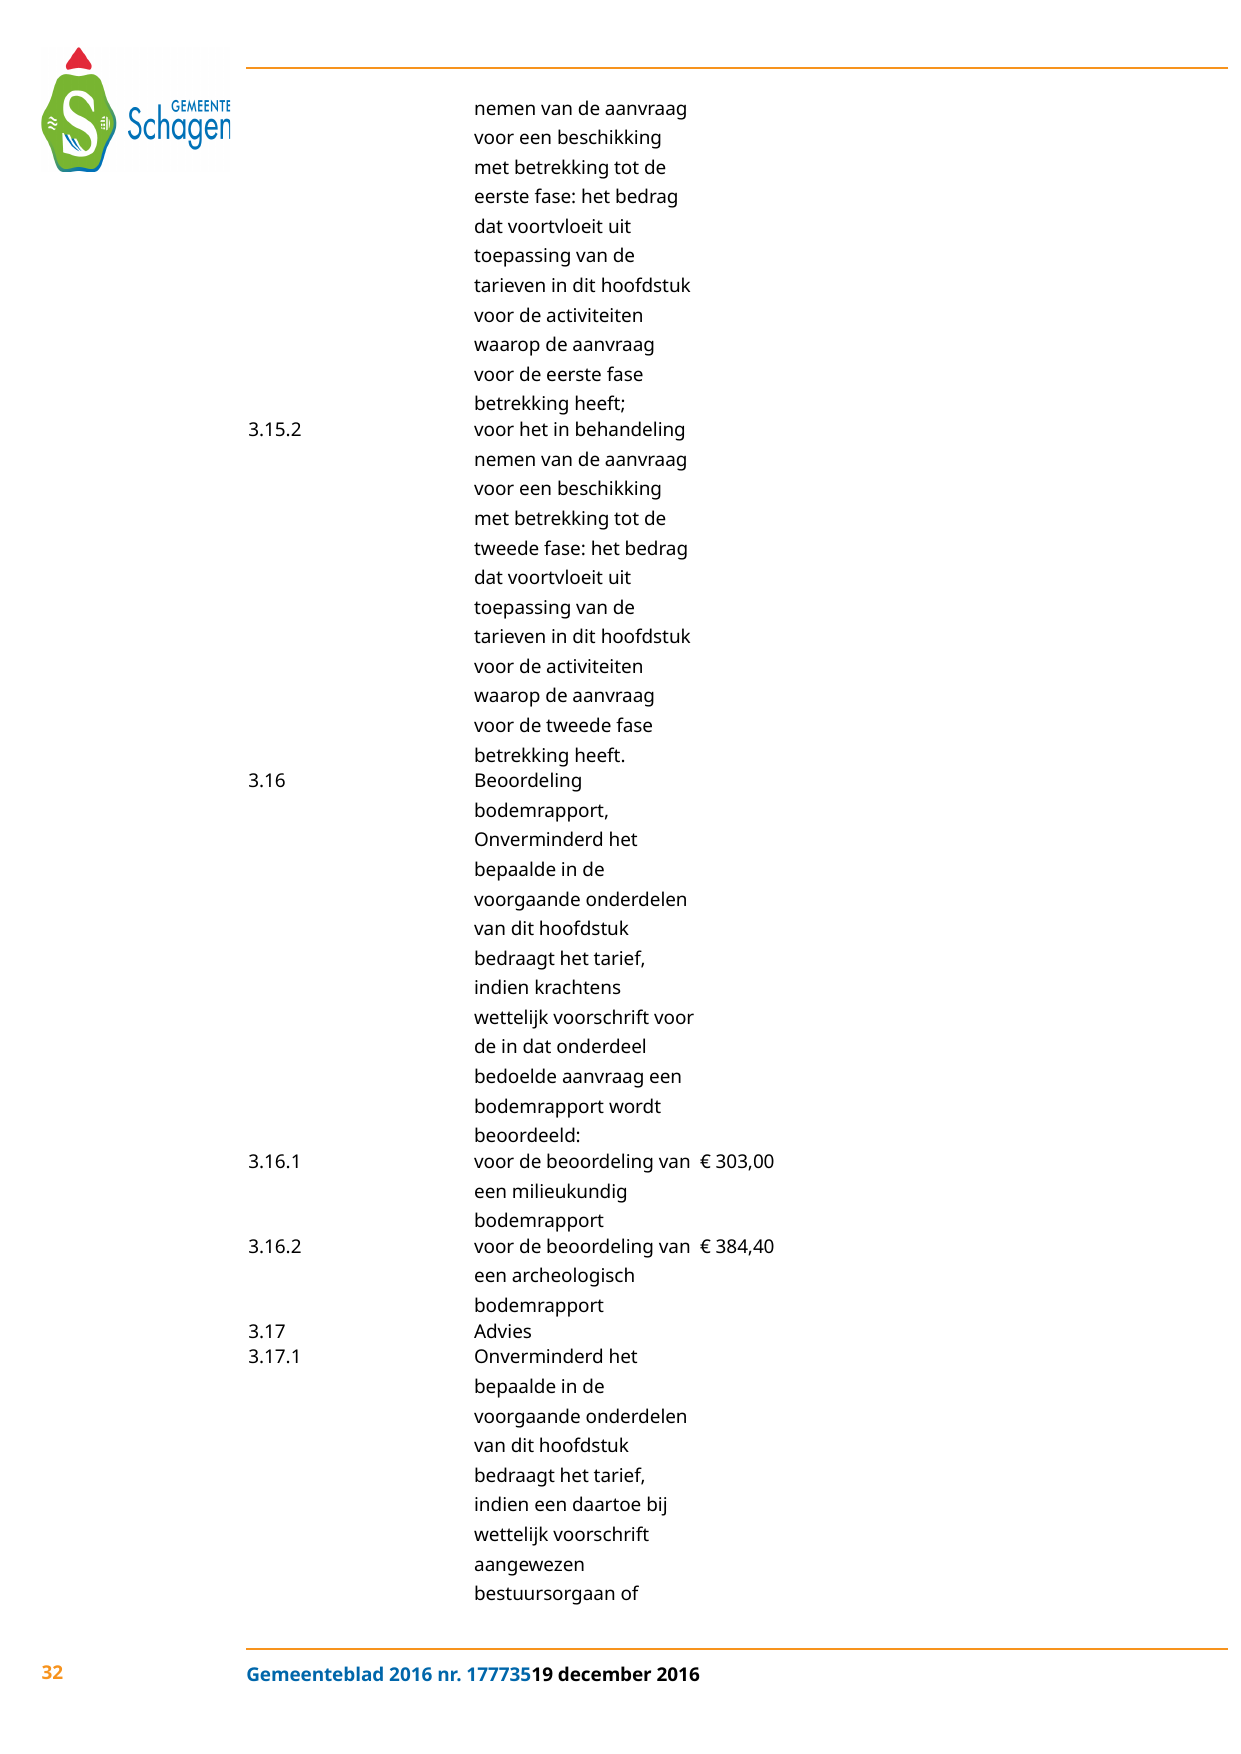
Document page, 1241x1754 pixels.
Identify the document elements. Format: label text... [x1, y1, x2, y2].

table_cell [926, 416, 1152, 767]
table_cell [926, 95, 1152, 416]
table_cell Onverminderd het bepaalde in de voorgaande onderdelen van dit hoofdstuk bedraagt het tarief, indien een daartoe bij wettelijk voorschrift aangewezen bestuursorgaan of [474, 1344, 700, 1606]
table_cell € 384,40 [700, 1233, 926, 1318]
table_cell Beoordeling bodemrapport, Onverminderd het bepaalde in de voorgaande onderdelen van dit hoofdstuk bedraagt het tarief, indien krachtens wettelijk voorschrift voor de in dat onderdeel bedoelde aanvraag een bodemrapport wordt beoordeeld: [474, 768, 700, 1148]
table_cell 3.16.2 [248, 1233, 474, 1318]
table_cell [926, 1318, 1152, 1344]
table_cell [700, 768, 926, 1148]
table_cell [700, 1318, 926, 1344]
table_cell [248, 95, 474, 416]
table_cell 3.16.1 [248, 1148, 474, 1233]
picture [41, 47, 231, 172]
table_cell € 303,00 [700, 1148, 926, 1233]
table_cell [700, 95, 926, 416]
table_cell [700, 416, 926, 767]
table_cell nemen van de aanvraag voor een beschikking met betrekking tot de eerste fase: het bedrag dat voortvloeit uit toepassing van de tarieven in dit hoofdstuk voor de activiteiten waarop de aanvraag voor de eerste fase betrekking heeft; [474, 95, 700, 416]
table_cell 3.16 [248, 768, 474, 1148]
table_cell [926, 1148, 1152, 1233]
table_cell Advies [474, 1318, 700, 1344]
table_cell voor het in behandeling nemen van de aanvraag voor een beschikking met betrekking tot de tweede fase: het bedrag dat voortvloeit uit toepassing van de tarieven in dit hoofdstuk voor de activiteiten waarop de aanvraag voor de tweede fase betrekking heeft. [474, 416, 700, 767]
table_cell 3.17.1 [248, 1344, 474, 1606]
table_cell [926, 1344, 1152, 1606]
table_cell voor de beoordeling van een milieukundig bodemrapport [474, 1148, 700, 1233]
table_cell [926, 768, 1152, 1148]
table_cell 3.15.2 [248, 416, 474, 767]
table_cell voor de beoordeling van een archeologisch bodemrapport [474, 1233, 700, 1318]
table_cell [926, 1233, 1152, 1318]
table_cell 3.17 [248, 1318, 474, 1344]
table_cell [700, 1344, 926, 1606]
